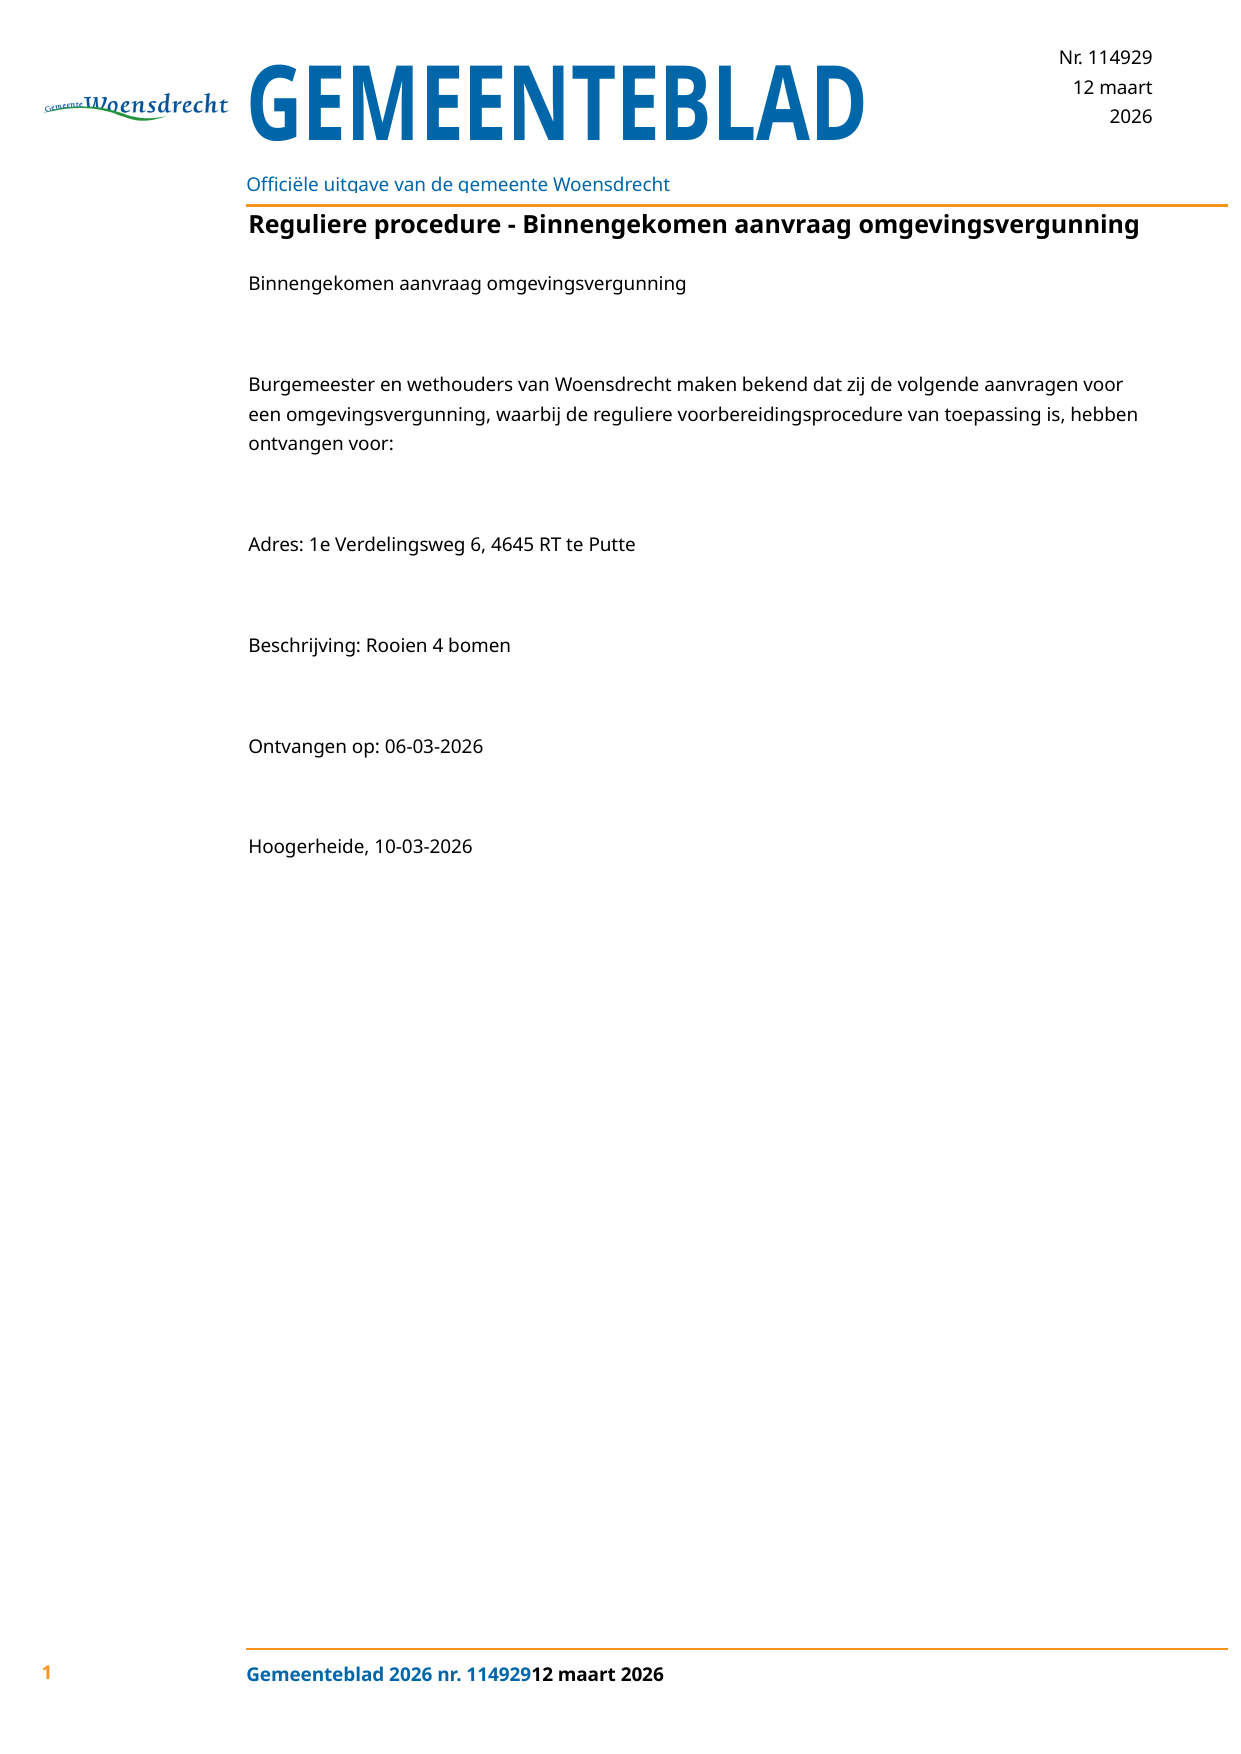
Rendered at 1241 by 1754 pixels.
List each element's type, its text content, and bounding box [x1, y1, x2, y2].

picture [41, 47, 231, 172]
text Ontvangen op: 06-03-2026 [248, 733, 1152, 758]
text Binnengekomen aanvraag omgevingsvergunning [248, 270, 1152, 296]
text Beschrijving: Rooien 4 bomen [248, 632, 1152, 658]
text Reguliere procedure - Binnengekomen aanvraag omgevingsvergunning [248, 207, 1152, 241]
text Adres: 1e Verdelingsweg 6, 4645 RT te Putte [248, 531, 1152, 557]
text Hoogerheide, 10-03-2026 [248, 834, 1152, 859]
text Burgemeester en wethouders van Woensdrecht maken bekend dat zij de volgende aanvragen voor een omgevingsvergunning, waarbij de reguliere voorbereidingsprocedure van toepassing is, hebben ontvangen voor: [248, 371, 1152, 456]
